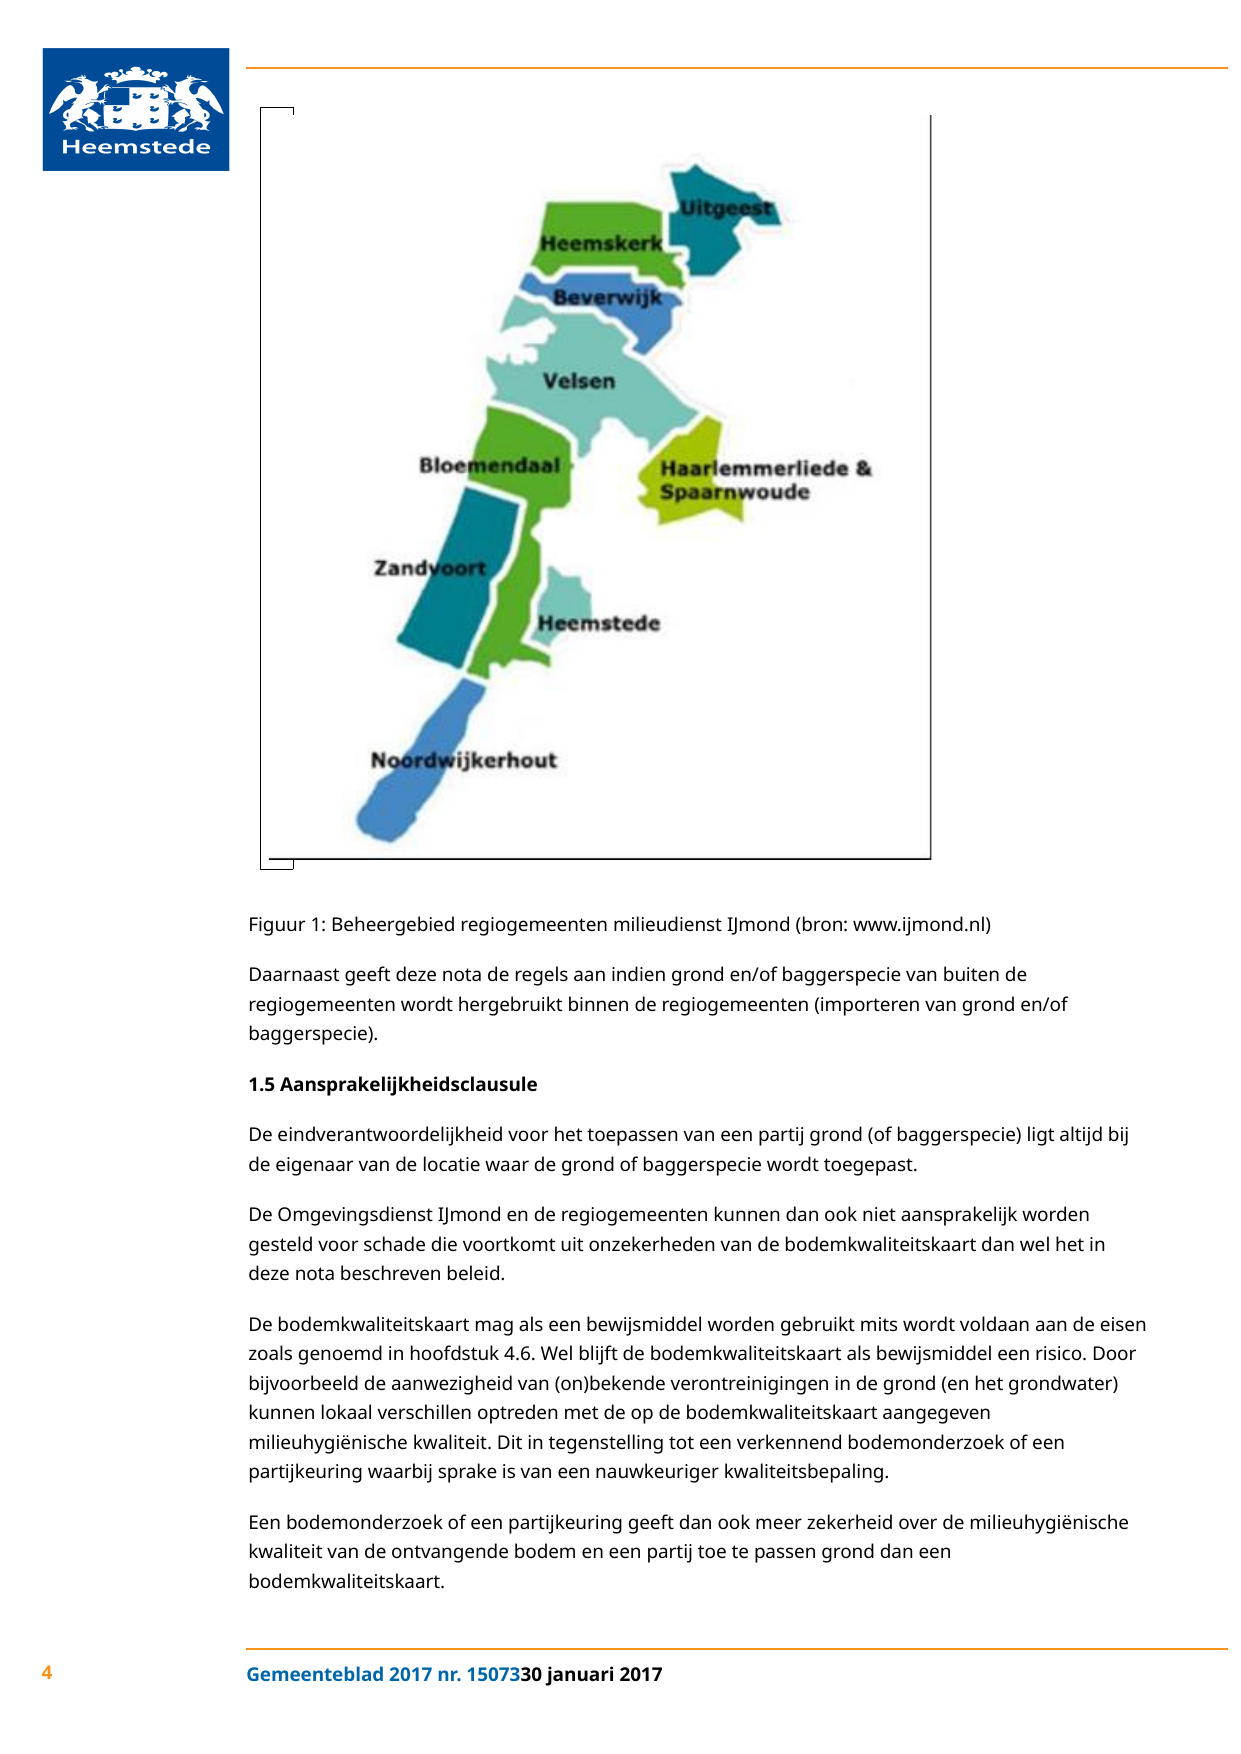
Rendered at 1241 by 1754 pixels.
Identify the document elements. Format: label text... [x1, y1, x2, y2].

text De bodemkwaliteitskaart mag als een bewijsmiddel worden gebruikt mits wordt voldaan aan de eisen zoals genoemd in hoofdstuk 4.6. Wel blijft de bodemkwaliteitskaart als bewijsmiddel een risico. Door bijvoorbeeld de aanwezigheid van (on)bekende verontreinigingen in de grond (en het grondwater) kunnen lokaal verschillen optreden met de op de bodemkwaliteitskaart aangegeven milieuhygiënische kwaliteit. Dit in tegenstelling tot een verkennend bodemonderzoek of een partijkeuring waarbij sprake is van een nauwkeuriger kwaliteitsbepaling. [248, 1311, 1152, 1484]
text De Omgevingsdienst IJmond en de regiogemeenten kunnen dan ook niet aansprakelijk worden gesteld voor schade die voortkomt uit onzekerheden van de bodemkwaliteitskaart dan wel het in deze nota beschreven beleid. [248, 1201, 1152, 1286]
picture [41, 47, 231, 172]
text 1.5 Aansprakelijkheidsclausule [248, 1071, 1152, 1097]
text De eindverantwoordelijkheid voor het toepassen van een partij grond (of baggerspecie) ligt altijd bij de eigenaar van de locatie waar de grond of baggerspecie wordt toegepast. [248, 1121, 1152, 1177]
text Figuur 1: Beheergebied regiogemeenten milieudienst IJmond (bron: www.ijmond.nl) [248, 911, 1152, 937]
picture [268, 115, 932, 860]
text Een bodemonderzoek of een partijkeuring geeft dan ook meer zekerheid over de milieuhygiënische kwaliteit van de ontvangende bodem en een partij toe te passen grond dan een bodemkwaliteitskaart. [248, 1509, 1152, 1594]
text Daarnaast geeft deze nota de regels aan indien grond en/of baggerspecie van buiten de regiogemeenten wordt hergebruikt binnen de regiogemeenten (importeren van grond en/of baggerspecie). [248, 961, 1152, 1046]
